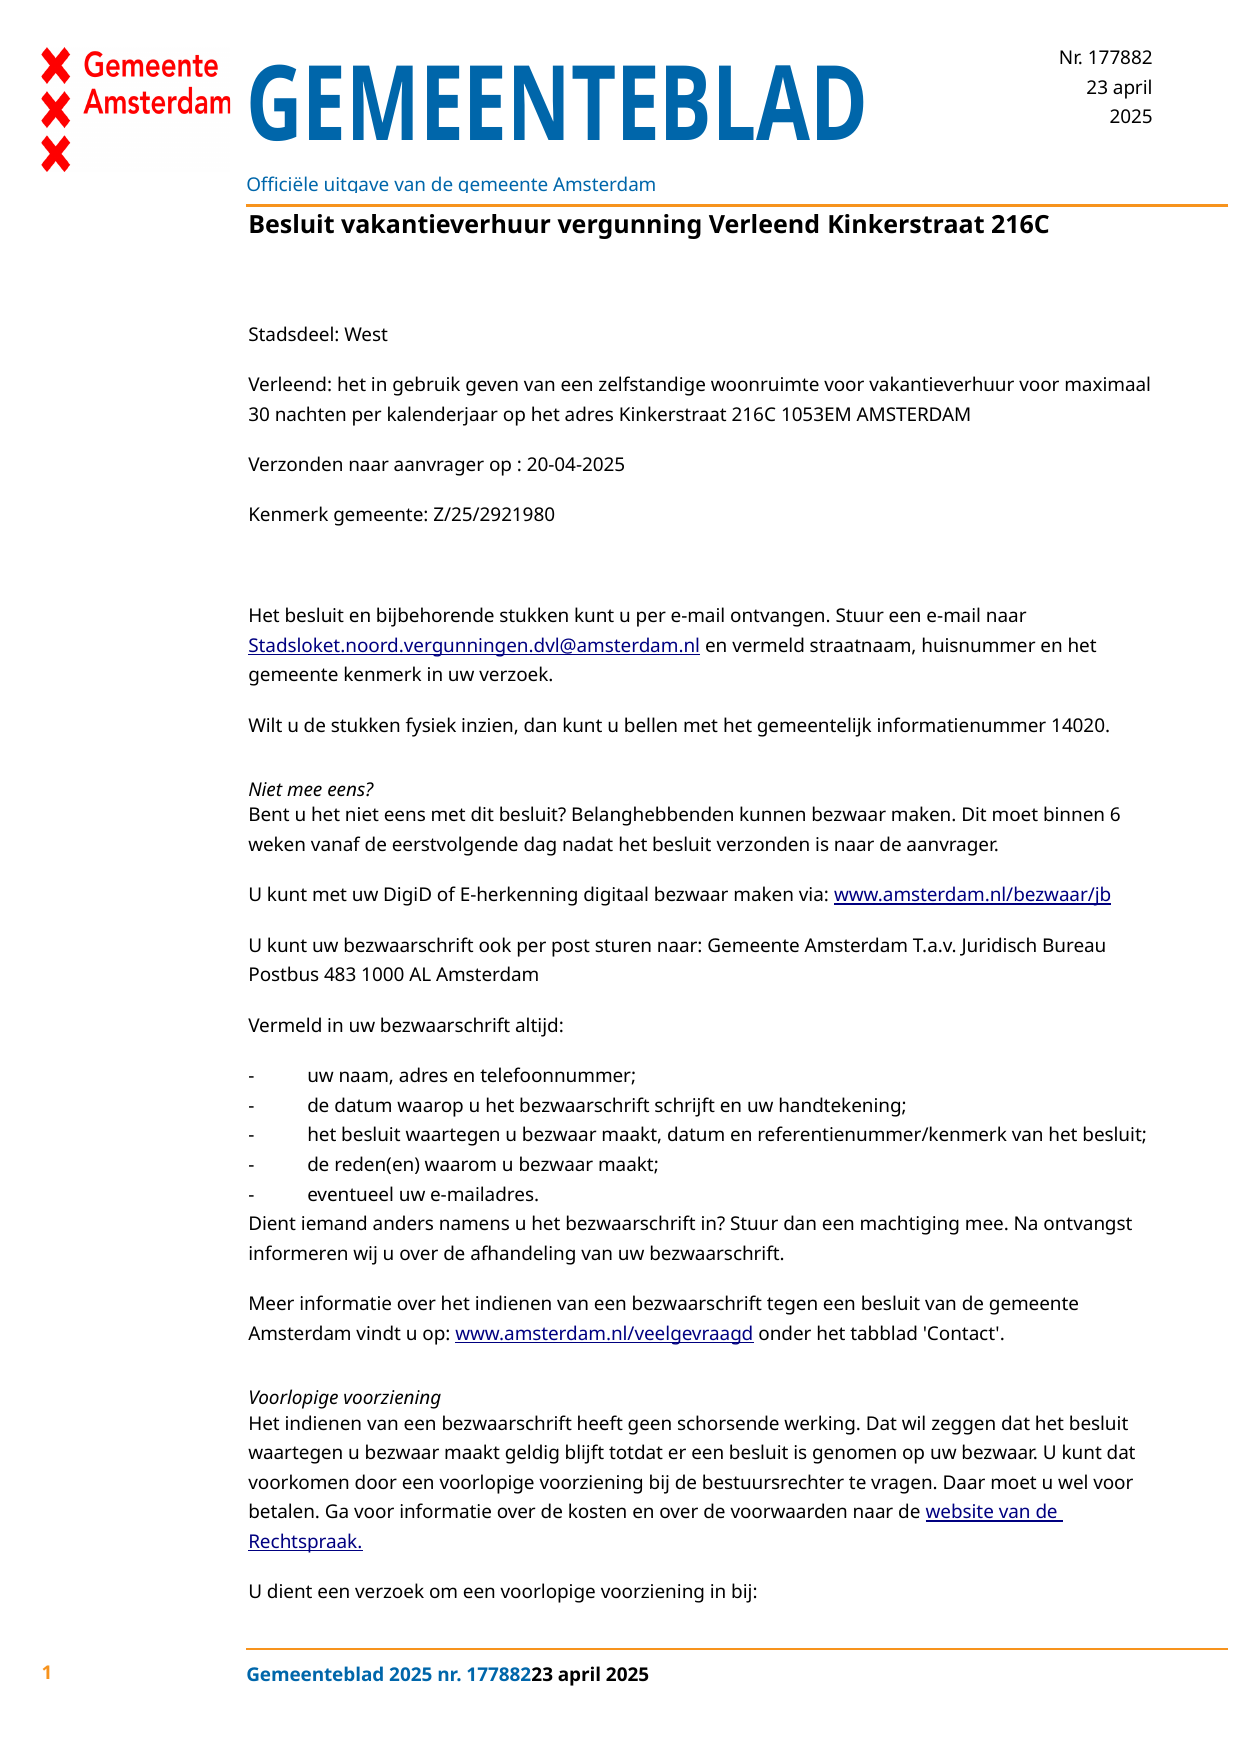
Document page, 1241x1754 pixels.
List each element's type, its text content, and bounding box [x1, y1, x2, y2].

list de reden(en) waarom u bezwaar maakt; [248, 1151, 1152, 1177]
text Wilt u de stukken fysiek inzien, dan kunt u bellen met het gemeentelijk informatienummer 14020. [248, 712, 1152, 738]
text U kunt met uw DigiD of E-herkenning digitaal bezwaar maken via: www.amsterdam.nl/bezwaar/jb [248, 882, 1152, 907]
text Kenmerk gemeente: Z/25/2921980 [248, 502, 1152, 527]
text Besluit vakantieverhuur vergunning Verleend Kinkerstraat 216C [248, 207, 1152, 241]
list de datum waarop u het bezwaarschrift schrijft en uw handtekening; [248, 1092, 1152, 1118]
text Meer informatie over het indienen van een bezwaarschrift tegen een besluit van de gemeente Amsterdam vindt u op: www.amsterdam.nl/veelgevraagd onder het tabblad 'Contact'. [248, 1290, 1152, 1346]
list het besluit waartegen u bezwaar maakt, datum en referentienummer/kenmerk van het besluit; [248, 1122, 1152, 1147]
picture [41, 47, 231, 172]
list eventueel uw e-mailadres. [248, 1181, 1152, 1207]
text U kunt uw bezwaarschrift ook per post sturen naar: Gemeente Amsterdam T.a.v. Juridisch Bureau Postbus 483 1000 AL Amsterdam [248, 932, 1152, 987]
text Stadsdeel: West [248, 321, 1152, 346]
text Vermeld in uw bezwaarschrift altijd: [248, 1012, 1152, 1038]
text Dient iemand anders namens u het bezwaarschrift in? Stuur dan een machtiging mee. Na ontvangst informeren wij u over de afhandeling van uw bezwaarschrift. [248, 1210, 1152, 1266]
text Niet mee eens? [248, 776, 1152, 802]
text Verzonden naar aanvrager op : 20-04-2025 [248, 451, 1152, 477]
list uw naam, adres en telefoonnummer; [248, 1062, 1152, 1088]
text Bent u het niet eens met dit besluit? Belanghebbenden kunnen bezwaar maken. Dit moet binnen 6 weken vanaf de eerstvolgende dag nadat het besluit verzonden is naar de aanvrager. [248, 802, 1152, 857]
text Het indienen van een bezwaarschrift heeft geen schorsende werking. Dat wil zeggen dat het besluit waartegen u bezwaar maakt geldig blijft totdat er een besluit is genomen op uw bezwaar. U kunt dat voorkomen door een voorlopige voorziening bij de bestuursrechter te vragen. Daar moet u wel voor betalen. Ga voor informatie over de kosten en over de voorwaarden naar de website van de Rechtspraak. [248, 1410, 1152, 1554]
text Verleend: het in gebruik geven van een zelfstandige woonruimte voor vakantieverhuur voor maximaal 30 nachten per kalenderjaar op het adres Kinkerstraat 216C 1053EM AMSTERDAM [248, 371, 1152, 426]
text U dient een verzoek om een voorlopige voorziening in bij: [248, 1578, 1152, 1604]
text Voorlopige voorziening [248, 1384, 1152, 1410]
text Het besluit en bijbehorende stukken kunt u per e-mail ontvangen. Stuur een e-mail naar Stadsloket.noord.vergunningen.dvl@amsterdam.nl en vermeld straatnaam, huisnummer en het gemeente kenmerk in uw verzoek. [248, 602, 1152, 687]
